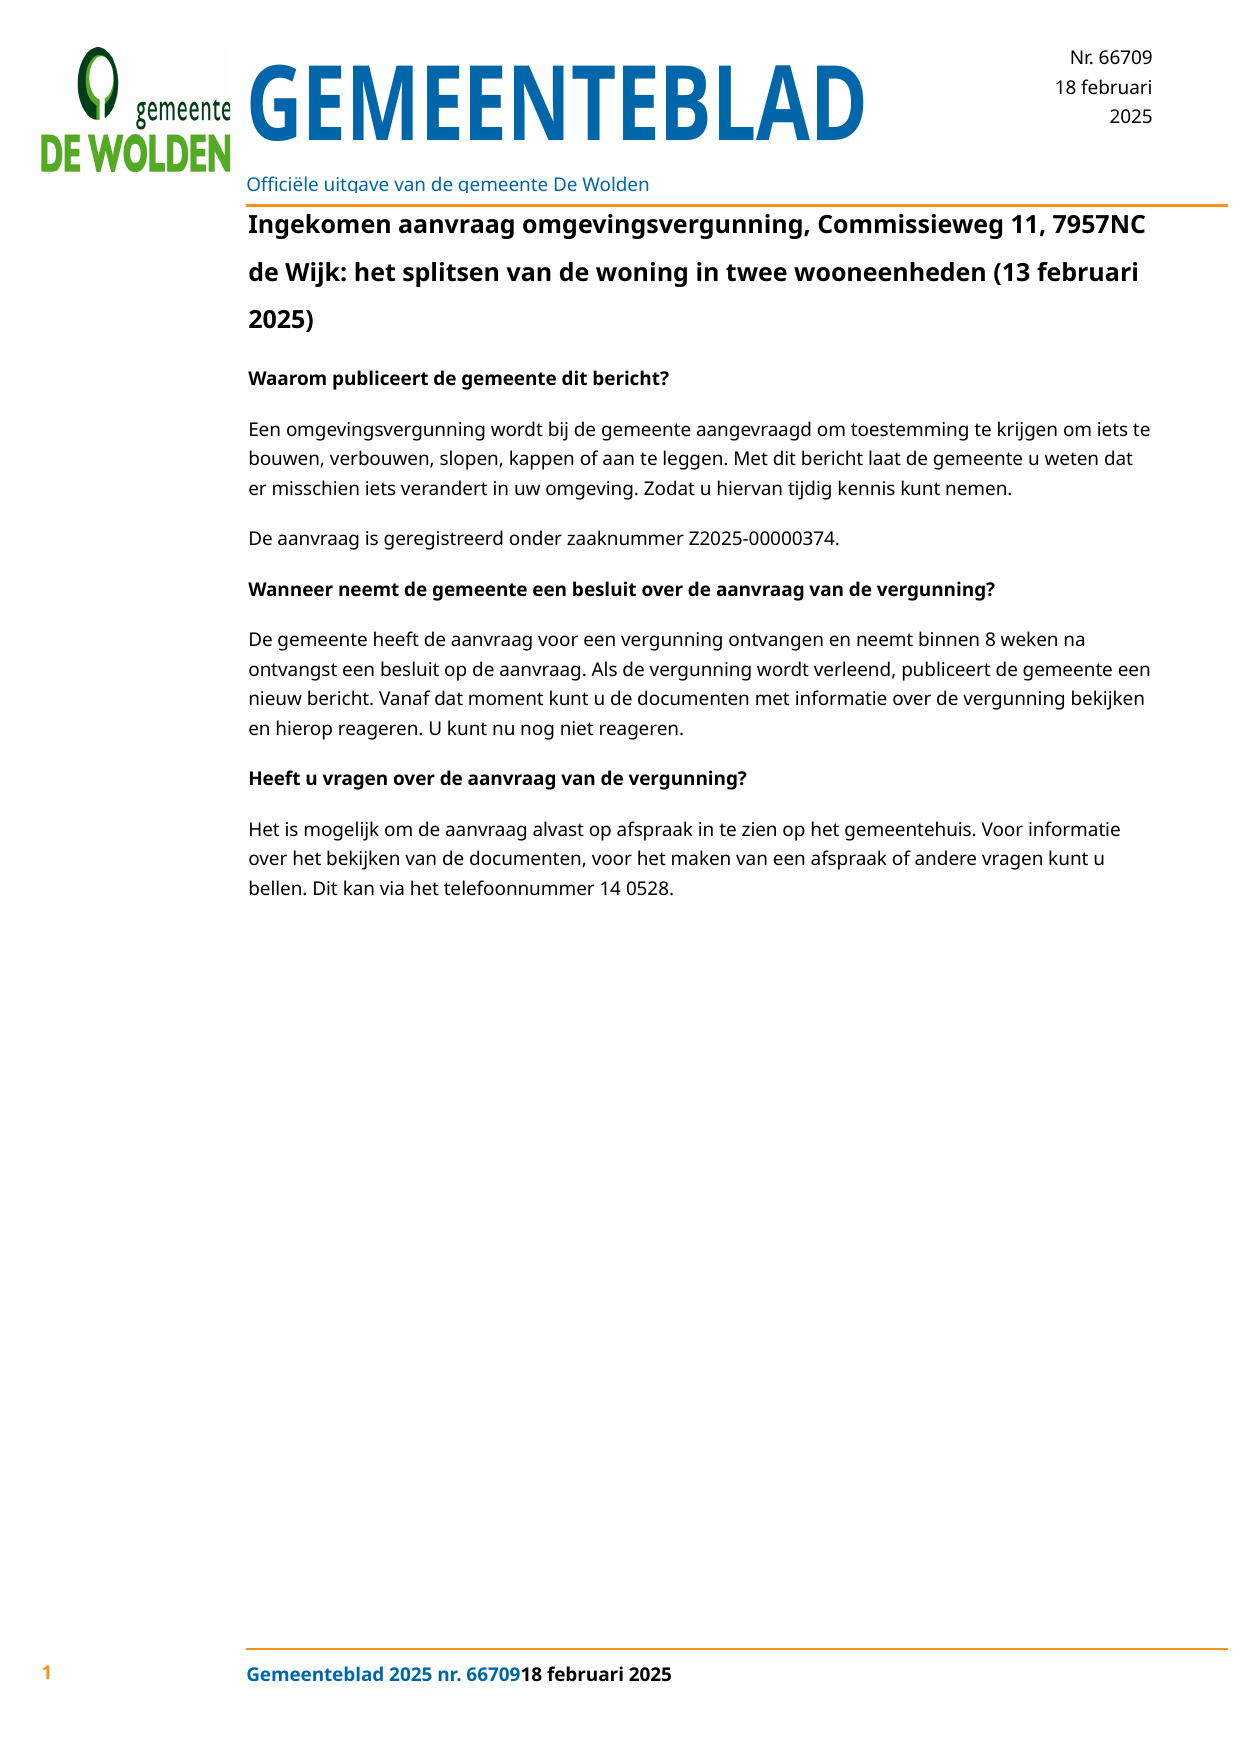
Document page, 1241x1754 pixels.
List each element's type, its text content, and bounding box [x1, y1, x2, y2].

text Waarom publiceert de gemeente dit bericht? [248, 366, 1152, 391]
text Het is mogelijk om de aanvraag alvast op afspraak in te zien op het gemeentehuis. Voor informatie over het bekijken van de documenten, voor het maken van een afspraak of andere vragen kunt u bellen. Dit kan via het telefoonnummer 14 0528. [248, 816, 1152, 901]
text De aanvraag is geregistreerd onder zaaknummer Z2025-00000374. [248, 526, 1152, 551]
text Een omgevingsvergunning wordt bij de gemeente aangevraagd om toestemming te krijgen om iets te bouwen, verbouwen, slopen, kappen of aan te leggen. Met dit bericht laat de gemeente u weten dat er misschien iets verandert in uw omgeving. Zodat u hiervan tijdig kennis kunt nemen. [248, 416, 1152, 501]
text Ingekomen aanvraag omgevingsvergunning, Commissieweg 11, 7957NC de Wijk: het splitsen van de woning in twee wooneenheden (13 februari 2025) [248, 207, 1152, 336]
text De gemeente heeft de aanvraag voor een vergunning ontvangen en neemt binnen 8 weken na ontvangst een besluit op de aanvraag. Als de vergunning wordt verleend, publiceert de gemeente een nieuw bericht. Vanaf dat moment kunt u de documenten met informatie over de vergunning bekijken en hierop reageren. U kunt nu nog niet reageren. [248, 626, 1152, 741]
text Wanneer neemt de gemeente een besluit over de aanvraag van de vergunning? [248, 576, 1152, 602]
picture [41, 47, 231, 172]
text Heeft u vragen over de aanvraag van de vergunning? [248, 766, 1152, 791]
